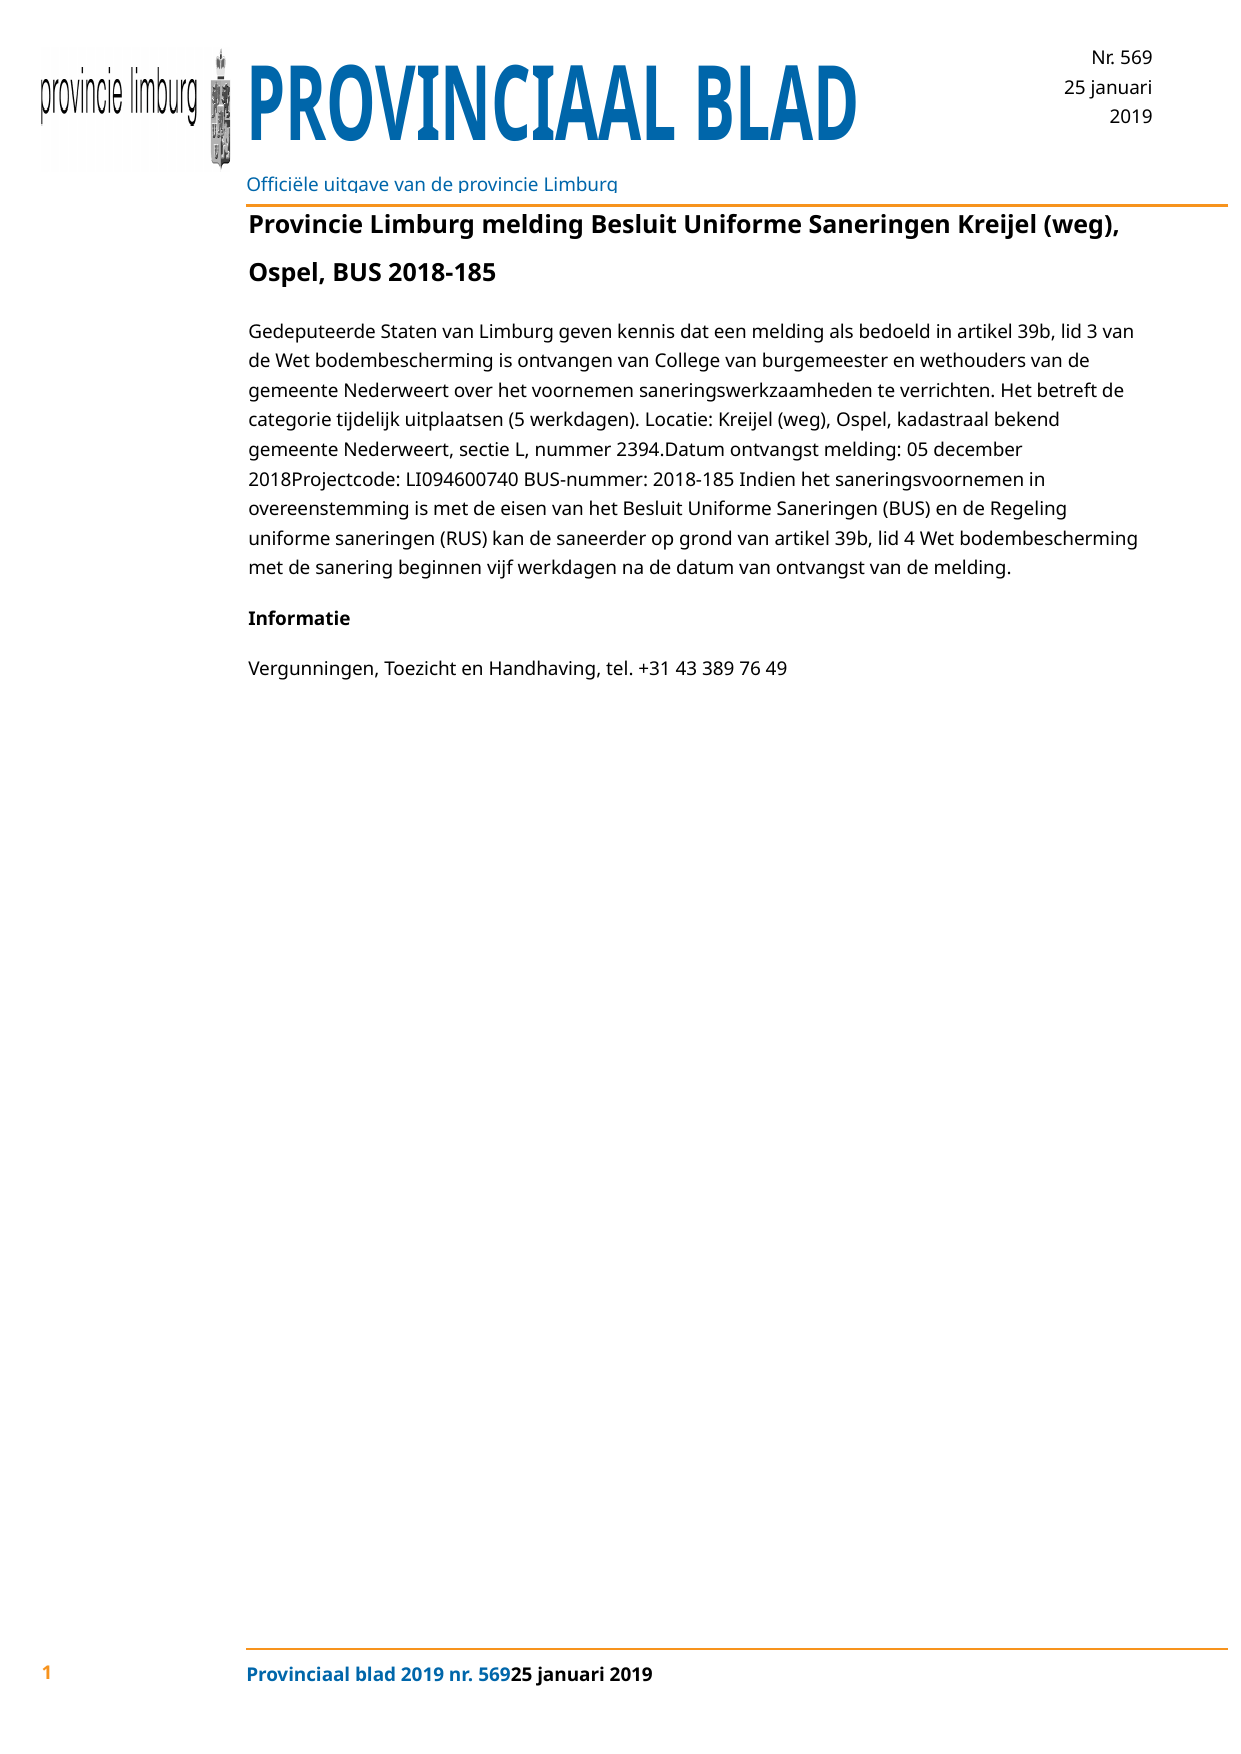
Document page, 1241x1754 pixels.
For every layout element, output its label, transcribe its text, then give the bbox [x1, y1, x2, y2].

text Provincie Limburg melding Besluit Uniforme Saneringen Kreijel (weg), Ospel, BUS 2018-185 [248, 207, 1152, 288]
picture [41, 47, 231, 172]
text Gedeputeerde Staten van Limburg geven kennis dat een melding als bedoeld in artikel 39b, lid 3 van de Wet bodembescherming is ontvangen van College van burgemeester en wethouders van de gemeente Nederweert over het voornemen saneringswerkzaamheden te verrichten. Het betreft de categorie tijdelijk uitplaatsen (5 werkdagen). Locatie: Kreijel (weg), Ospel, kadastraal bekend gemeente Nederweert, sectie L, nummer 2394.Datum ontvangst melding: 05 december 2018Projectcode: LI094600740 BUS-nummer: 2018-185 Indien het saneringsvoornemen in overeenstemming is met de eisen van het Besluit Uniforme Saneringen (BUS) en de Regeling uniforme saneringen (RUS) kan de saneerder op grond van artikel 39b, lid 4 Wet bodembescherming met de sanering beginnen vijf werkdagen na de datum van ontvangst van de melding. [248, 318, 1152, 580]
text Vergunningen, Toezicht en Handhaving, tel. +31 43 389 76 49 [248, 655, 1152, 681]
text Informatie [248, 605, 1152, 631]
